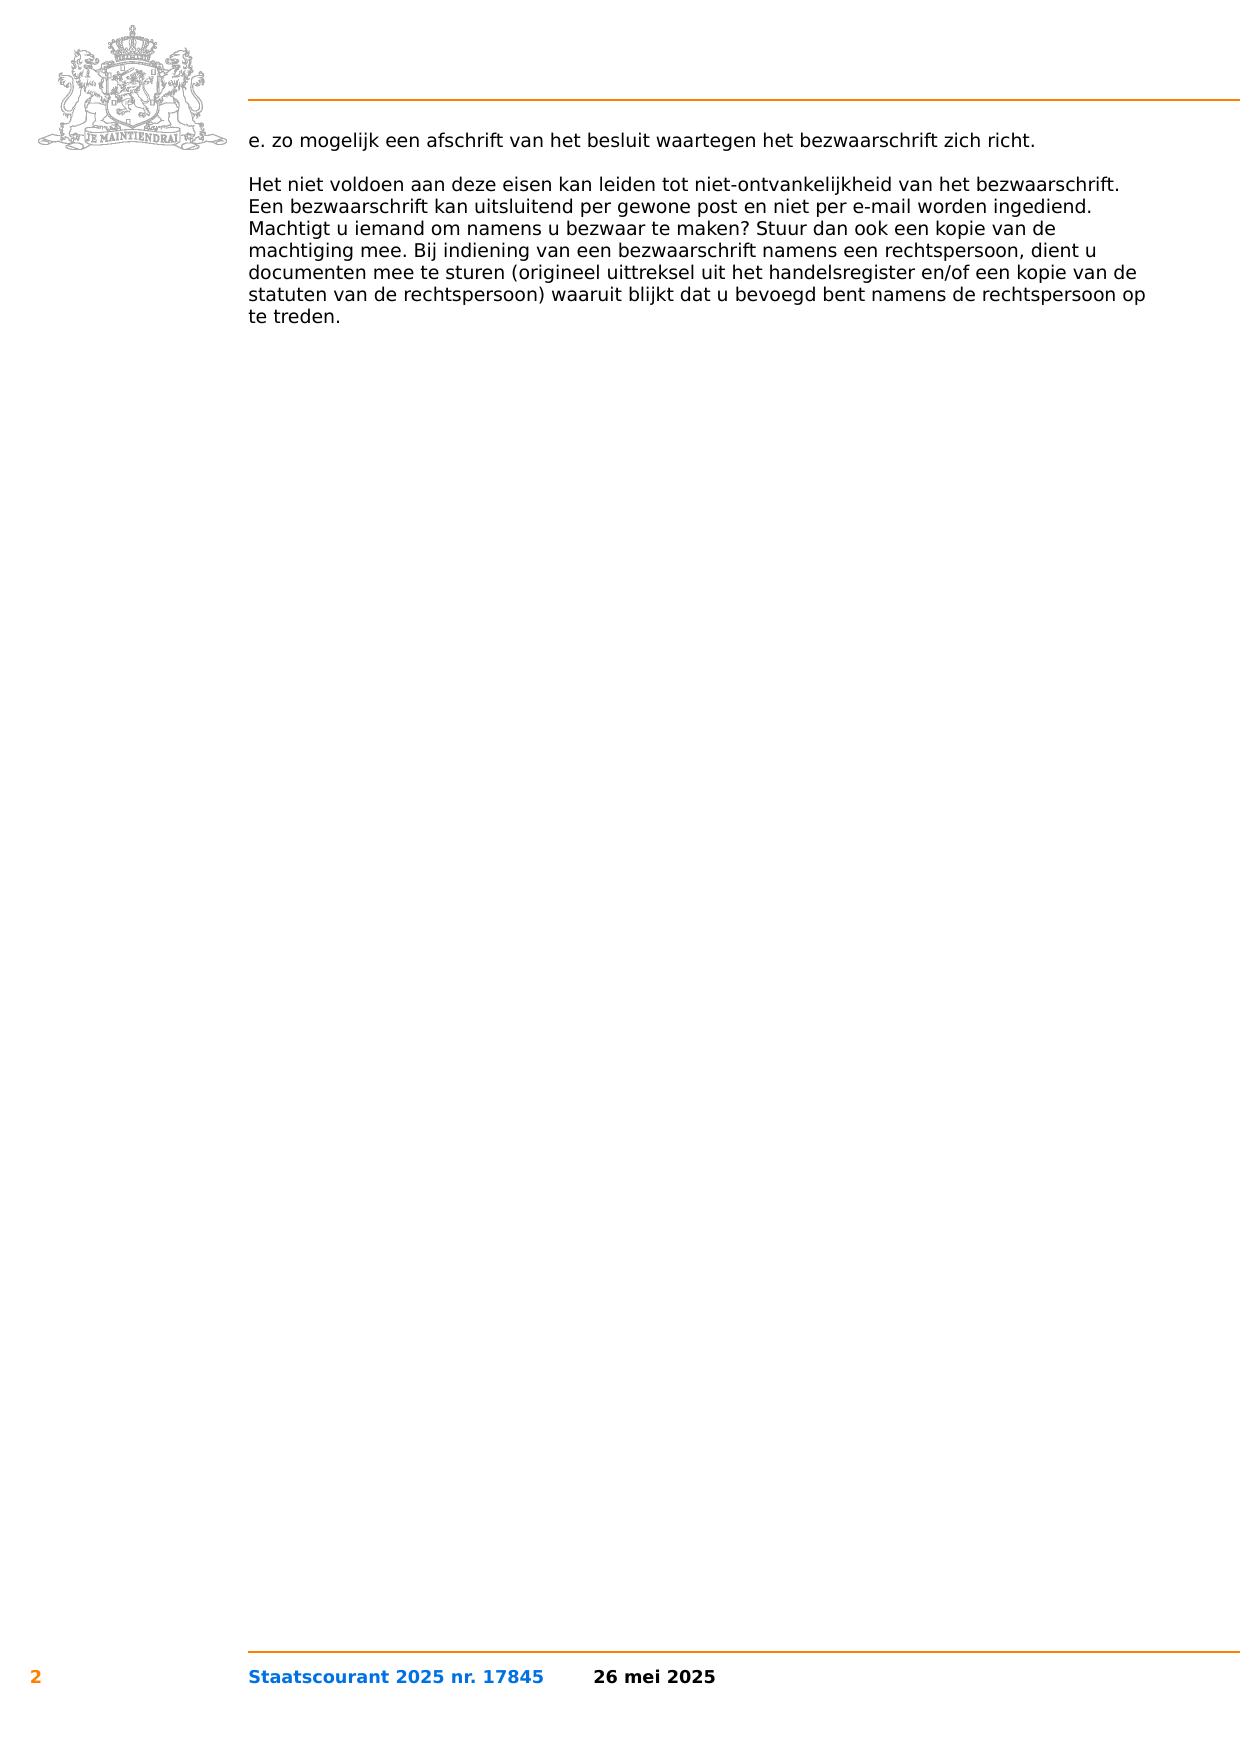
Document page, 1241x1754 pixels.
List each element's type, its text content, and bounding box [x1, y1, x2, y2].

picture [38, 25, 227, 150]
text Het niet voldoen aan deze eisen kan leiden tot niet-ontvankelijkheid van het bezwaarschrift. [248, 174, 1163, 196]
text Machtigt u iemand om namens u bezwaar te maken? Stuur dan ook een kopie van de machtiging mee. Bij indiening van een bezwaarschrift namens een rechtspersoon, dient u documenten mee te sturen (origineel uittreksel uit het handelsregister en/of een kopie van de statuten van de rechtspersoon) waaruit blijkt dat u bevoegd bent namens de rechtspersoon op te treden. [248, 218, 1163, 328]
text Een bezwaarschrift kan uitsluitend per gewone post en niet per e-mail worden ingediend. [248, 196, 1163, 218]
text e. zo mogelijk een afschrift van het besluit waartegen het bezwaarschrift zich richt. [248, 130, 1163, 152]
